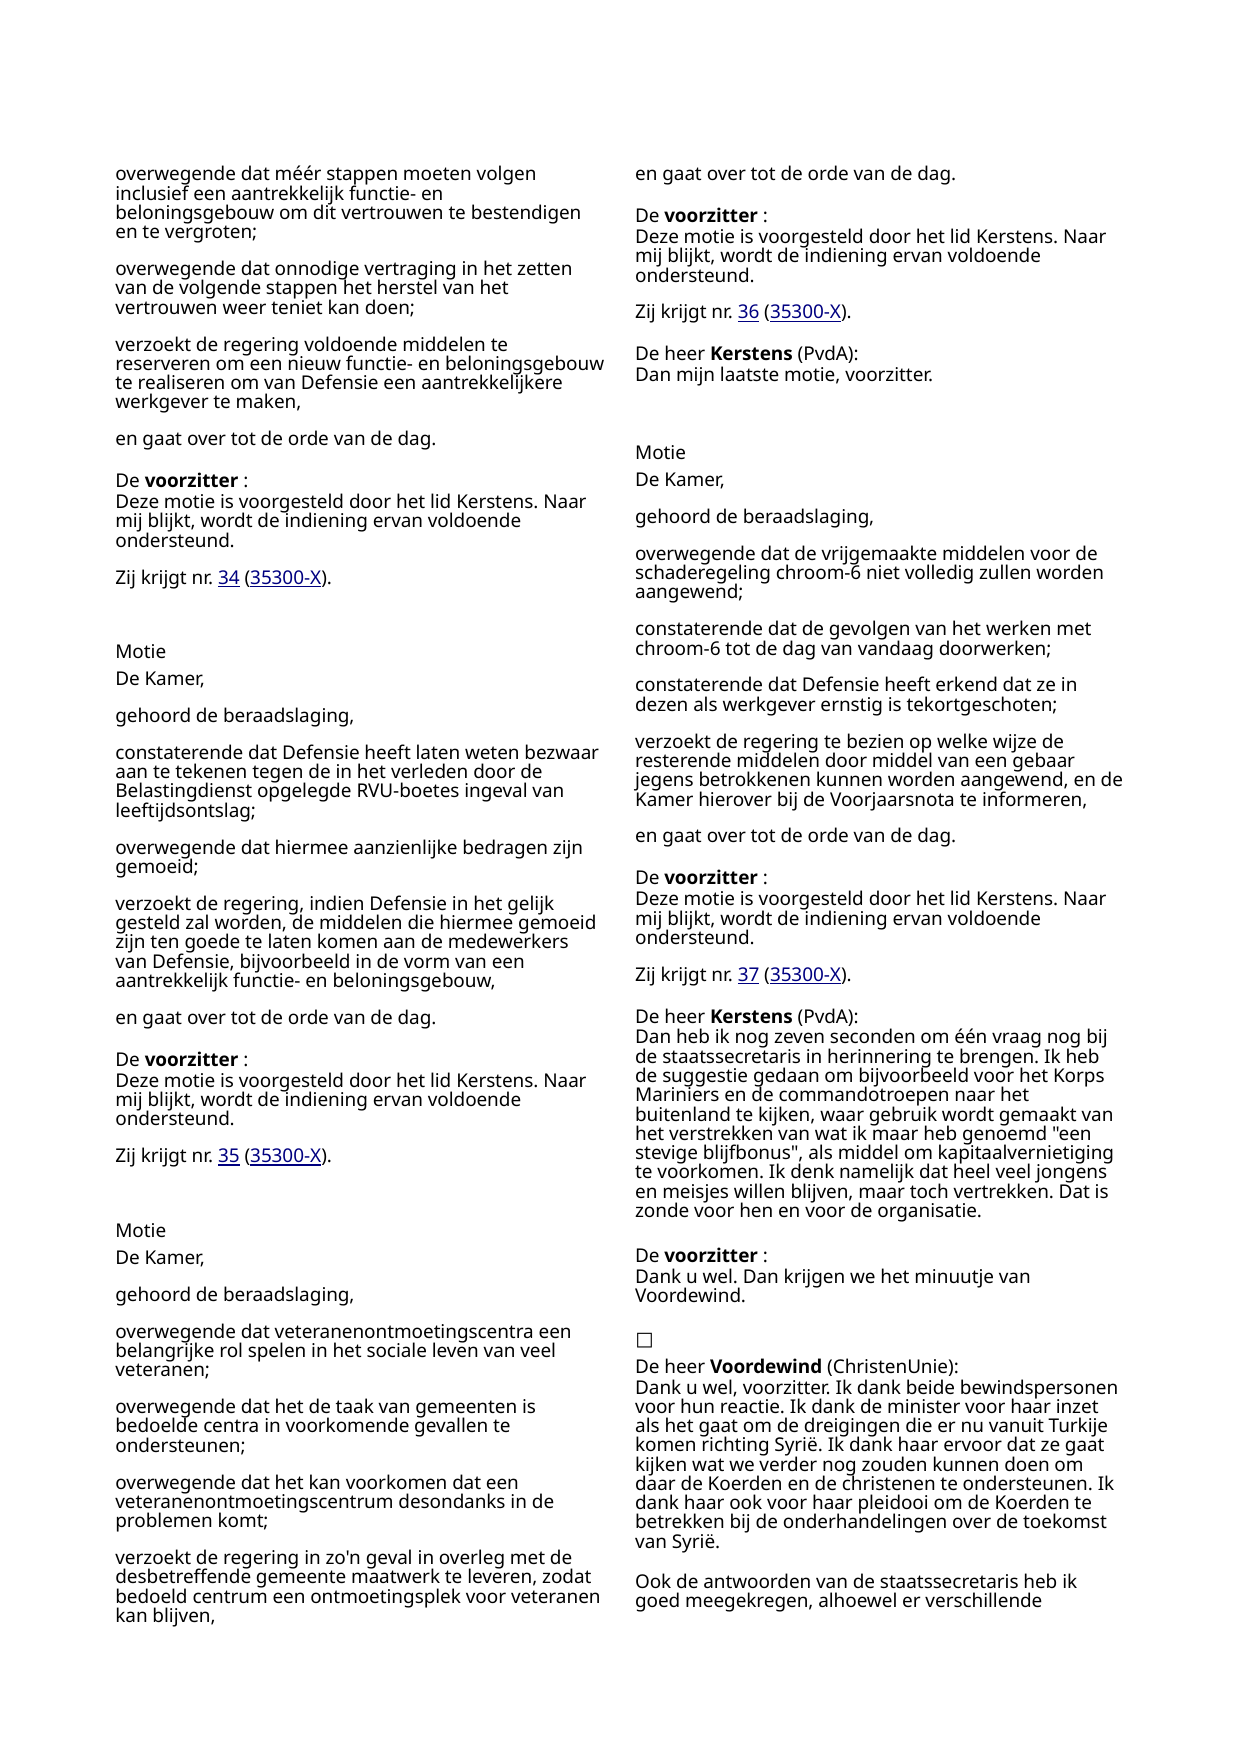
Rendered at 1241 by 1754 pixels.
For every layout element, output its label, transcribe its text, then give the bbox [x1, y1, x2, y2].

text Motie [635, 439, 1125, 465]
text overwegende dat het kan voorkomen dat een veteranenontmoetingscentrum desondanks in de problemen komt; [115, 1474, 605, 1531]
text De voorzitter : [115, 1046, 605, 1072]
text Zij krijgt nr. 34 (35300-X). [115, 569, 605, 588]
text verzoekt de regering in zo'n geval in overleg met de desbetreffende gemeente maatwerk te leveren, zodat bedoeld centrum een ontmoetingsplek voor veteranen kan blijven, [115, 1549, 605, 1626]
text De voorzitter : [115, 467, 605, 493]
text ⬜ [635, 1327, 1125, 1353]
text en gaat over tot de orde van de dag. [115, 430, 605, 450]
text overwegende dat méér stappen moeten volgen inclusief een aantrekkelijk functie- en beloningsgebouw om dit vertrouwen te bestendigen en te vergroten; [115, 165, 605, 242]
text overwegende dat de vrijgemaakte middelen voor de schaderegeling chroom-6 niet volledig zullen worden aangewend; [635, 545, 1125, 602]
text overwegende dat hiermee aanzienlijke bedragen zijn gemoeid; [115, 839, 605, 877]
text gehoord de beraadslaging, [635, 508, 1125, 527]
text De voorzitter : [635, 202, 1125, 228]
text overwegende dat veteranenontmoetingscentra een belangrijke rol spelen in het sociale leven van veel veteranen; [115, 1323, 605, 1380]
text gehoord de beraadslaging, [115, 707, 605, 726]
text De heer Kerstens (PvdA): [635, 1003, 1125, 1028]
text constaterende dat de gevolgen van het werken met chroom-6 tot de dag van vandaag doorwerken; [635, 620, 1125, 659]
text en gaat over tot de orde van de dag. [635, 165, 1125, 184]
text verzoekt de regering te bezien op welke wijze de resterende middelen door middel van een gebaar jegens betrokkenen kunnen worden aangewend, en de Kamer hierover bij de Voorjaarsnota te informeren, [635, 733, 1125, 810]
text Zij krijgt nr. 35 (35300-X). [115, 1147, 605, 1167]
text Dan mijn laatste motie, voorzitter. [635, 366, 1125, 386]
text overwegende dat het de taak van gemeenten is bedoelde centra in voorkomende gevallen te ondersteunen; [115, 1398, 605, 1456]
text gehoord de beraadslaging, [115, 1286, 605, 1305]
text Dan heb ik nog zeven seconden om één vraag nog bij de staatssecretaris in herinnering te brengen. Ik heb de suggestie gedaan om bijvoorbeeld voor het Korps Mariniers en de commandotroepen naar het buitenland te kijken, waar gebruik wordt gemaakt van het verstrekken van wat ik maar heb genoemd "een stevige blijfbonus", als middel om kapitaalvernietiging te voorkomen. Ik denk namelijk dat heel veel jongens en meisjes willen blijven, maar toch vertrekken. Dat is zonde voor hen en voor de organisatie. [635, 1028, 1125, 1221]
text Motie [115, 638, 605, 664]
text Deze motie is voorgesteld door het lid Kerstens. Naar mij blijkt, wordt de indiening ervan voldoende ondersteund. [115, 493, 605, 551]
text De Kamer, [635, 471, 1125, 490]
text Deze motie is voorgesteld door het lid Kerstens. Naar mij blijkt, wordt de indiening ervan voldoende ondersteund. [635, 890, 1125, 948]
text De voorzitter : [635, 1242, 1125, 1268]
text De Kamer, [115, 1249, 605, 1268]
text De heer Kerstens (PvdA): [635, 341, 1125, 366]
text De voorzitter : [635, 864, 1125, 890]
text Zij krijgt nr. 37 (35300-X). [635, 966, 1125, 985]
text constaterende dat Defensie heeft erkend dat ze in dezen als werkgever ernstig is tekortgeschoten; [635, 676, 1125, 715]
text en gaat over tot de orde van de dag. [115, 1009, 605, 1028]
text Dank u wel, voorzitter. Ik dank beide bewindspersonen voor hun reactie. Ik dank de minister voor haar inzet als het gaat om de dreigingen die er nu vanuit Turkije komen richting Syrië. Ik dank haar ervoor dat ze gaat kijken wat we verder nog zouden kunnen doen om daar de Koerden en de christenen te ondersteunen. Ik dank haar ook voor haar pleidooi om de Koerden te betrekken bij de onderhandelingen over de toekomst van Syrië. [635, 1379, 1125, 1552]
text De Kamer, [115, 670, 605, 689]
text Deze motie is voorgesteld door het lid Kerstens. Naar mij blijkt, wordt de indiening ervan voldoende ondersteund. [115, 1072, 605, 1129]
text De heer Voordewind (ChristenUnie): [635, 1353, 1125, 1379]
text en gaat over tot de orde van de dag. [635, 827, 1125, 847]
text Zij krijgt nr. 36 (35300-X). [635, 303, 1125, 323]
text Motie [115, 1217, 605, 1243]
text verzoekt de regering voldoende middelen te reserveren om een nieuw functie- en beloningsgebouw te realiseren om van Defensie een aantrekkelijkere werkgever te maken, [115, 336, 605, 413]
text verzoekt de regering, indien Defensie in het gelijk gesteld zal worden, de middelen die hiermee gemoeid zijn ten goede te laten komen aan de medewerkers van Defensie, bijvoorbeeld in de vorm van een aantrekkelijk functie- en beloningsgebouw, [115, 895, 605, 991]
text Dank u wel. Dan krijgen we het minuutje van Voordewind. [635, 1268, 1125, 1306]
text Ook de antwoorden van de staatssecretaris heb ik goed meegekregen, alhoewel er verschillende [635, 1573, 1125, 1611]
text overwegende dat onnodige vertraging in het zetten van de volgende stappen het herstel van het vertrouwen weer teniet kan doen; [115, 260, 605, 318]
text constaterende dat Defensie heeft laten weten bezwaar aan te tekenen tegen de in het verleden door de Belastingdienst opgelegde RVU-boetes ingeval van leeftijdsontslag; [115, 744, 605, 821]
text Deze motie is voorgesteld door het lid Kerstens. Naar mij blijkt, wordt de indiening ervan voldoende ondersteund. [635, 228, 1125, 286]
